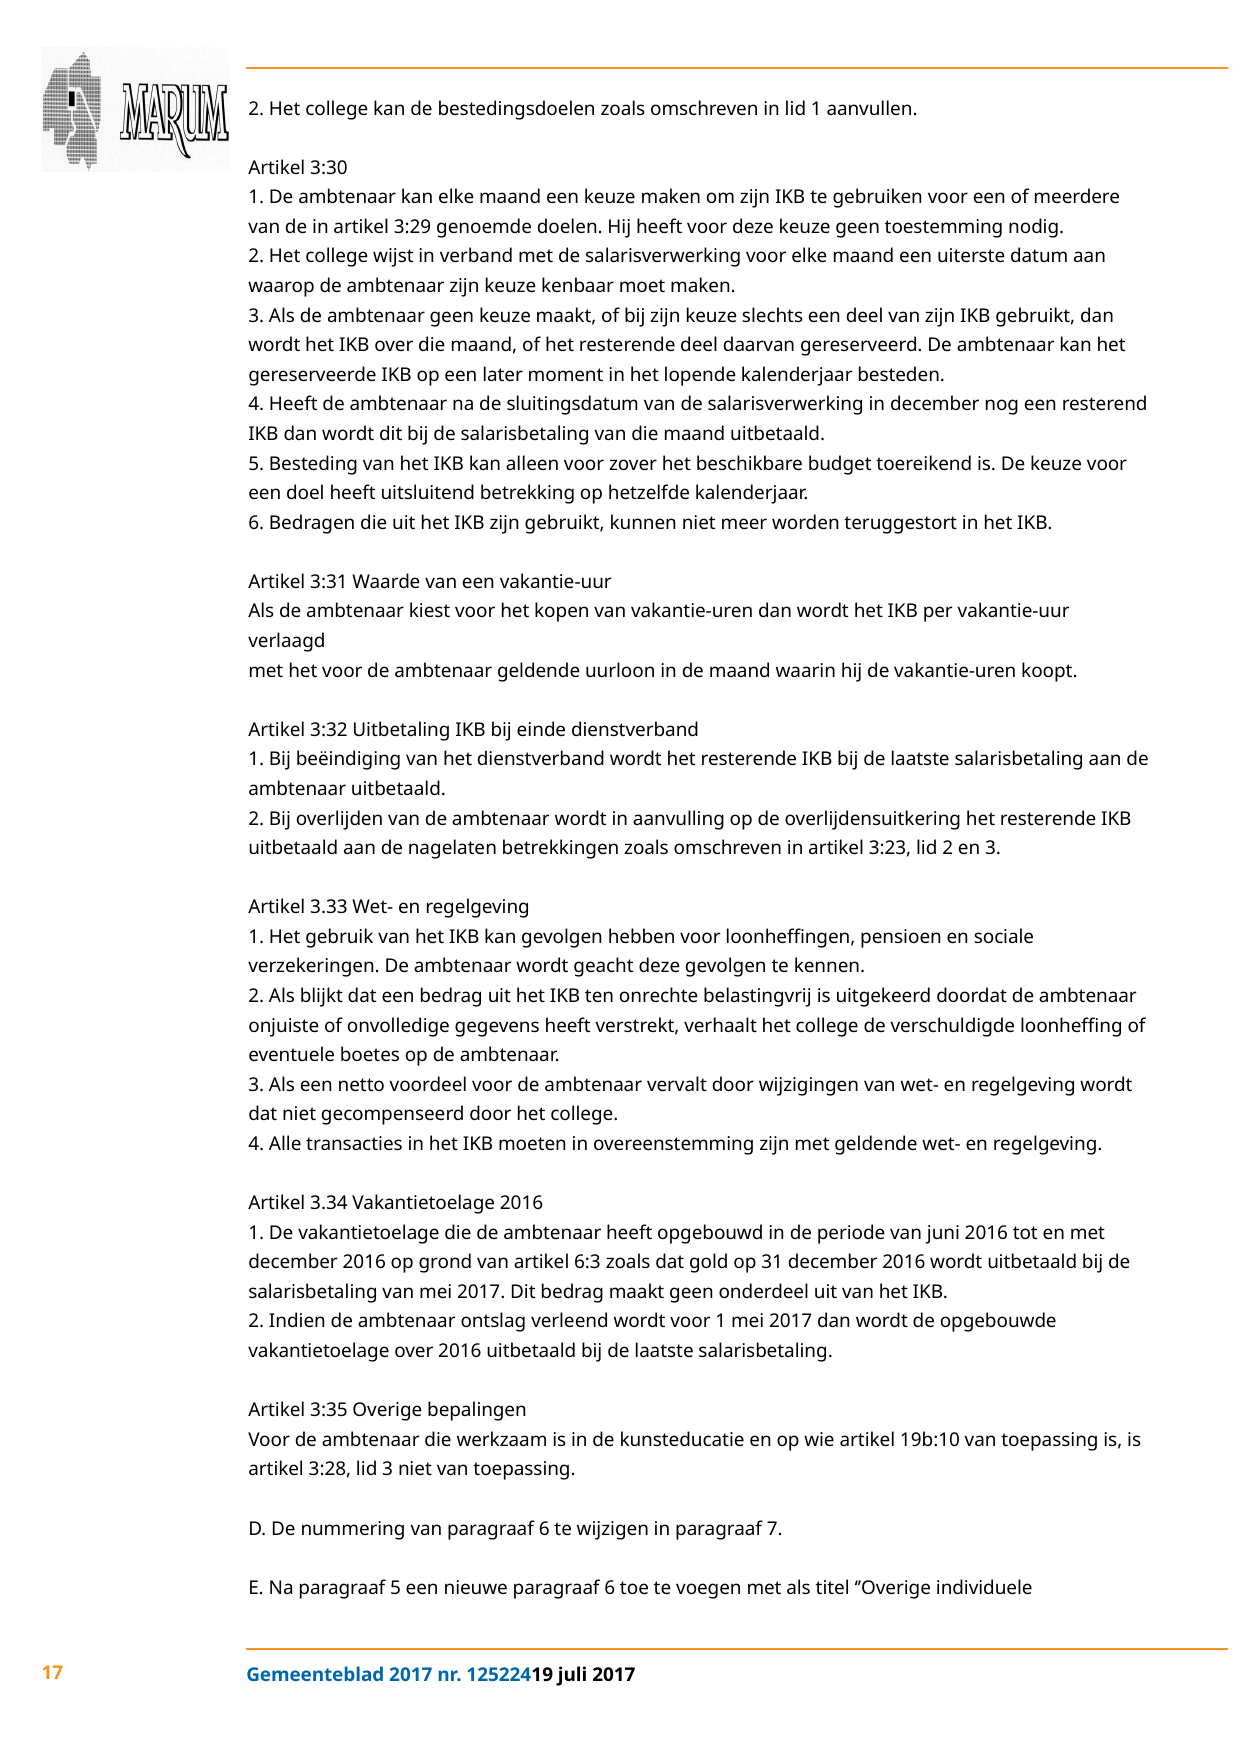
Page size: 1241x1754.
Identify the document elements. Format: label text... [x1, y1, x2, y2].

text 1. De vakantietoelage die de ambtenaar heeft opgebouwd in de periode van juni 2016 tot en met december 2016 op grond van artikel 6:3 zoals dat gold op 31 december 2016 wordt uitbetaald bij de salarisbetaling van mei 2017. Dit bedrag maakt geen onderdeel uit van het IKB. [248, 1219, 1152, 1304]
text Artikel 3:30 [248, 154, 1152, 180]
text Voor de ambtenaar die werkzaam is in de kunsteducatie en op wie artikel 19b:10 van toepassing is, is [248, 1426, 1152, 1452]
text 6. Bedragen die uit het IKB zijn gebruikt, kunnen niet meer worden teruggestort in het IKB. [248, 509, 1152, 535]
text artikel 3:28, lid 3 niet van toepassing. [248, 1456, 1152, 1481]
text E. Na paragraaf 5 een nieuwe paragraaf 6 toe te voegen met als titel ‘’Overige individuele [248, 1574, 1152, 1600]
text 3. Als de ambtenaar geen keuze maakt, of bij zijn keuze slechts een deel van zijn IKB gebruikt, dan wordt het IKB over die maand, of het resterende deel daarvan gereserveerd. De ambtenaar kan het gereserveerde IKB op een later moment in het lopende kalenderjaar besteden. [248, 302, 1152, 387]
text 1. Het gebruik van het IKB kan gevolgen hebben voor loonheffingen, pensioen en sociale verzekeringen. De ambtenaar wordt geacht deze gevolgen te kennen. [248, 923, 1152, 978]
text 4. Heeft de ambtenaar na de sluitingsdatum van de salarisverwerking in december nog een resterend IKB dan wordt dit bij de salarisbetaling van die maand uitbetaald. [248, 391, 1152, 446]
text 2. Als blijkt dat een bedrag uit het IKB ten onrechte belastingvrij is uitgekeerd doordat de ambtenaar onjuiste of onvolledige gegevens heeft verstrekt, verhaalt het college de verschuldigde loonheffing of eventuele boetes op de ambtenaar. [248, 982, 1152, 1067]
text 1. De ambtenaar kan elke maand een keuze maken om zijn IKB te gebruiken voor een of meerdere van de in artikel 3:29 genoemde doelen. Hij heeft voor deze keuze geen toestemming nodig. [248, 183, 1152, 239]
text 2. Bij overlijden van de ambtenaar wordt in aanvulling op de overlijdensuitkering het resterende IKB uitbetaald aan de nagelaten betrekkingen zoals omschreven in artikel 3:23, lid 2 en 3. [248, 805, 1152, 860]
text Als de ambtenaar kiest voor het kopen van vakantie-uren dan wordt het IKB per vakantie-uur verlaagd [248, 598, 1152, 653]
text 3. Als een netto voordeel voor de ambtenaar vervalt door wijzigingen van wet- en regelgeving wordt dat niet gecompenseerd door het college. [248, 1071, 1152, 1126]
text Artikel 3:31 Waarde van een vakantie-uur [248, 568, 1152, 594]
text Artikel 3:32 Uitbetaling IKB bij einde dienstverband [248, 716, 1152, 742]
text 2. Indien de ambtenaar ontslag verleend wordt voor 1 mei 2017 dan wordt de opgebouwde vakantietoelage over 2016 uitbetaald bij de laatste salarisbetaling. [248, 1308, 1152, 1363]
text 2. Het college kan de bestedingsdoelen zoals omschreven in lid 1 aanvullen. [248, 95, 1152, 121]
text Artikel 3.33 Wet- en regelgeving [248, 893, 1152, 919]
text 1. Bij beëindiging van het dienstverband wordt het resterende IKB bij de laatste salarisbetaling aan de ambtenaar uitbetaald. [248, 746, 1152, 801]
text Artikel 3:35 Overige bepalingen [248, 1396, 1152, 1422]
text 2. Het college wijst in verband met de salarisverwerking voor elke maand een uiterste datum aan waarop de ambtenaar zijn keuze kenbaar moet maken. [248, 243, 1152, 298]
picture [41, 47, 231, 172]
text Artikel 3.34 Vakantietoelage 2016 [248, 1189, 1152, 1215]
text 4. Alle transacties in het IKB moeten in overeenstemming zijn met geldende wet- en regelgeving. [248, 1130, 1152, 1156]
text D. De nummering van paragraaf 6 te wijzigen in paragraaf 7. [248, 1515, 1152, 1541]
text 5. Besteding van het IKB kan alleen voor zover het beschikbare budget toereikend is. De keuze voor een doel heeft uitsluitend betrekking op hetzelfde kalenderjaar. [248, 450, 1152, 505]
text met het voor de ambtenaar geldende uurloon in de maand waarin hij de vakantie-uren koopt. [248, 657, 1152, 683]
